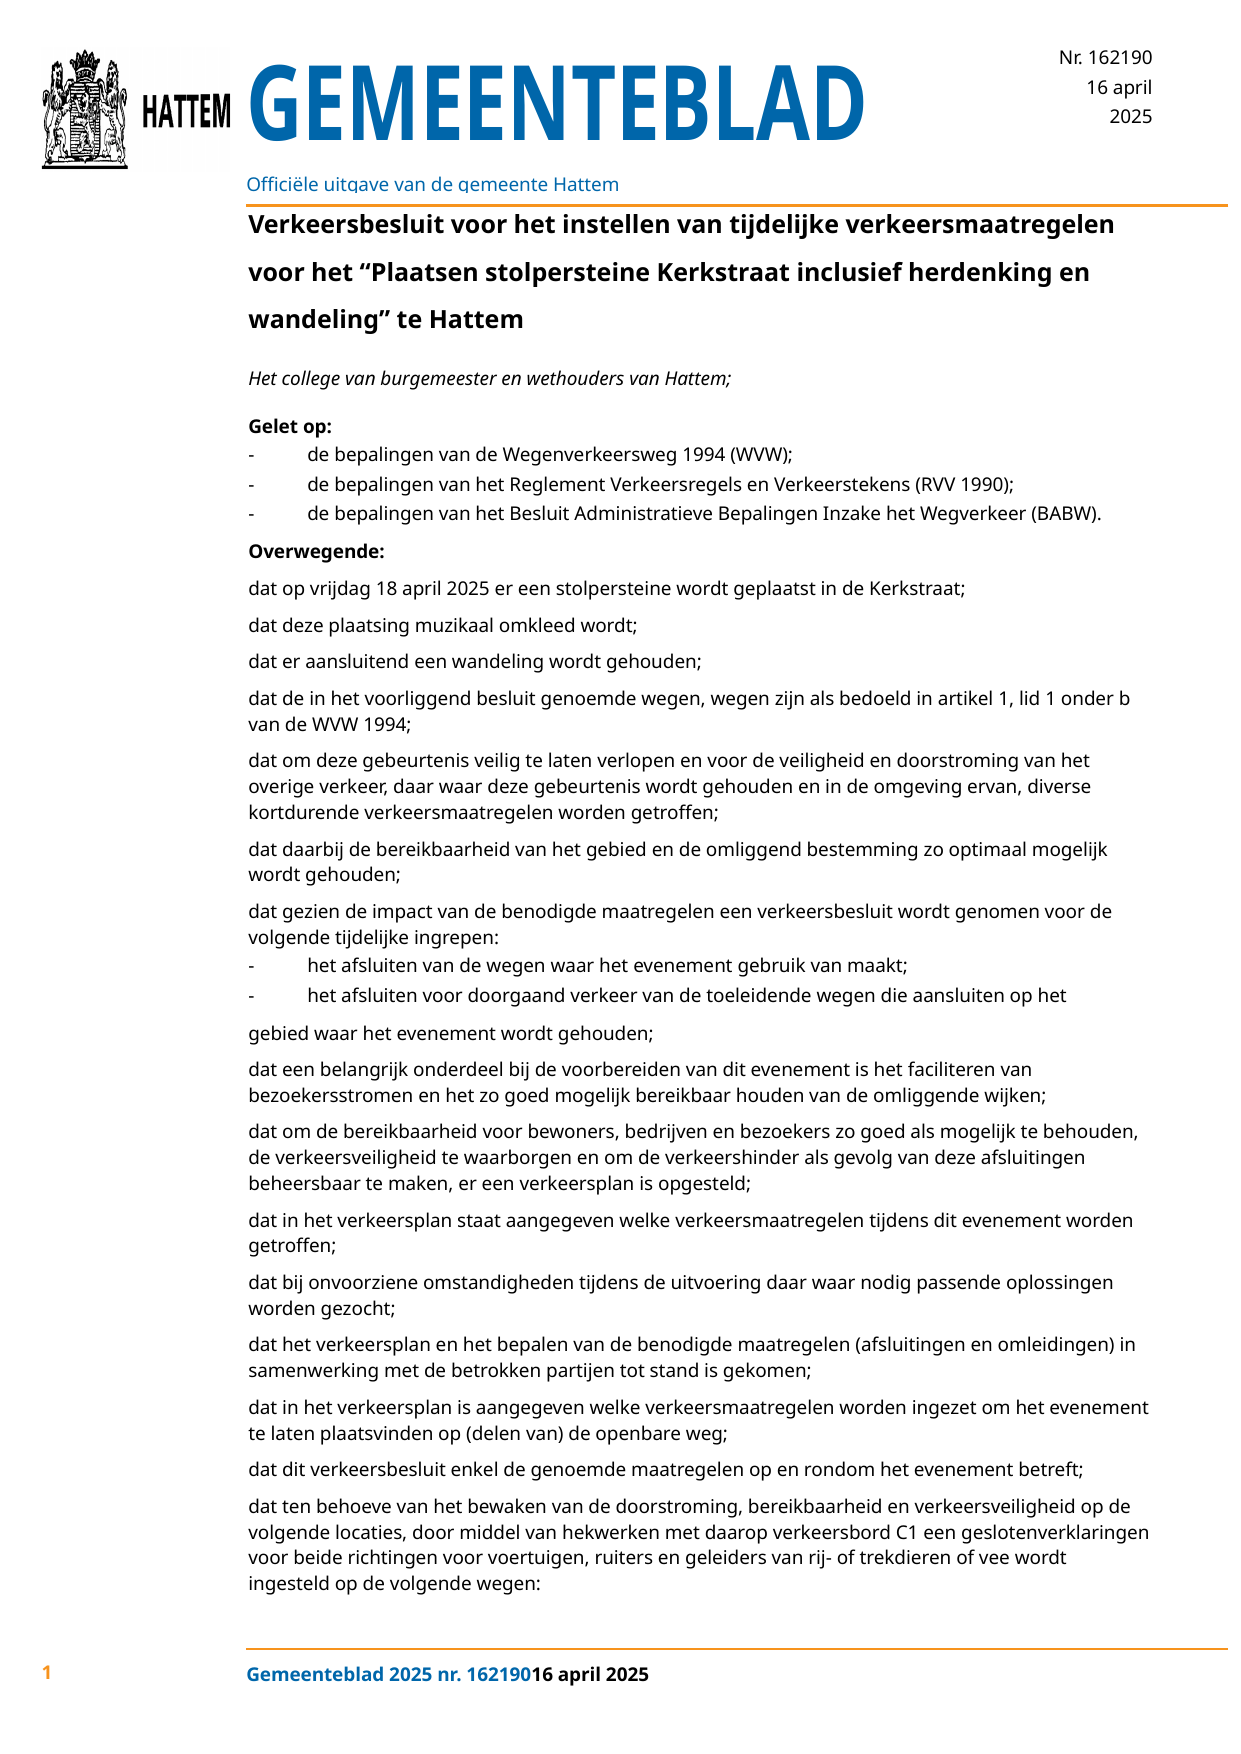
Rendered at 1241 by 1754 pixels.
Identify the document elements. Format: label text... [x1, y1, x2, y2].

text dat in het verkeersplan is aangegeven welke verkeersmaatregelen worden ingezet om het evenement te laten plaatsvinden op (delen van) de openbare weg; [248, 1394, 1152, 1446]
text dat op vrijdag 18 april 2025 er een stolpersteine wordt geplaatst in de Kerkstraat; [248, 575, 1152, 601]
list de bepalingen van het Besluit Administratieve Bepalingen Inzake het Wegverkeer (BABW). [248, 501, 1152, 526]
text dat om de bereikbaarheid voor bewoners, bedrijven en bezoekers zo goed als mogelijk te behouden, de verkeersveiligheid te waarborgen en om de verkeershinder als gevolg van deze afsluitingen beheersbaar te maken, er een verkeersplan is opgesteld; [248, 1119, 1152, 1196]
text dat in het verkeersplan staat aangegeven welke verkeersmaatregelen tijdens dit evenement worden getroffen; [248, 1207, 1152, 1258]
list de bepalingen van het Reglement Verkeersregels en Verkeerstekens (RVV 1990); [248, 471, 1152, 497]
list de bepalingen van de Wegenverkeersweg 1994 (WVW); [248, 441, 1152, 467]
picture [41, 47, 231, 172]
text Overwegende: [248, 538, 1152, 564]
text gebied waar het evenement wordt gehouden; [248, 1020, 1152, 1045]
text dat dit verkeersbesluit enkel de genoemde maatregelen op en rondom het evenement betreft; [248, 1456, 1152, 1482]
text dat bij onvoorziene omstandigheden tijdens de uitvoering daar waar nodig passende oplossingen worden gezocht; [248, 1269, 1152, 1321]
text dat het verkeersplan en het bepalen van de benodigde maatregelen (afsluitingen en omleidingen) in samenwerking met de betrokken partijen tot stand is gekomen; [248, 1332, 1152, 1383]
text dat er aansluitend een wandeling wordt gehouden; [248, 648, 1152, 674]
text dat daarbij de bereikbaarheid van het gebied en de omliggend bestemming zo optimaal mogelijk wordt gehouden; [248, 836, 1152, 887]
text Verkeersbesluit voor het instellen van tijdelijke verkeersmaatregelen voor het “Plaatsen stolpersteine Kerkstraat inclusief herdenking en wandeling” te Hattem [248, 207, 1152, 336]
list het afsluiten van de wegen waar het evenement gebruik van maakt; [248, 952, 1152, 978]
text Gelet op: [248, 413, 1152, 439]
text dat de in het voorliggend besluit genoemde wegen, wegen zijn als bedoeld in artikel 1, lid 1 onder b van de WVW 1994; [248, 685, 1152, 737]
text dat gezien de impact van de benodigde maatregelen een verkeersbesluit wordt genomen voor de volgende tijdelijke ingrepen: [248, 898, 1152, 949]
text dat een belangrijk onderdeel bij de voorbereiden van dit evenement is het faciliteren van bezoekersstromen en het zo goed mogelijk bereikbaar houden van de omliggende wijken; [248, 1056, 1152, 1108]
text dat deze plaatsing muzikaal omkleed wordt; [248, 612, 1152, 638]
text Het college van burgemeester en wethouders van Hattem; [248, 366, 1152, 391]
list het afsluiten voor doorgaand verkeer van de toeleidende wegen die aansluiten op het [248, 982, 1152, 1007]
text dat om deze gebeurtenis veilig te laten verlopen en voor de veiligheid en doorstroming van het overige verkeer, daar waar deze gebeurtenis wordt gehouden en in de omgeving ervan, diverse kortdurende verkeersmaatregelen worden getroffen; [248, 748, 1152, 825]
text dat ten behoeve van het bewaken van de doorstroming, bereikbaarheid en verkeersveiligheid op de volgende locaties, door middel van hekwerken met daarop verkeersbord C1 een geslotenverklaringen voor beide richtingen voor voertuigen, ruiters en geleiders van rij- of trekdieren of vee wordt ingesteld op de volgende wegen: [248, 1493, 1152, 1596]
